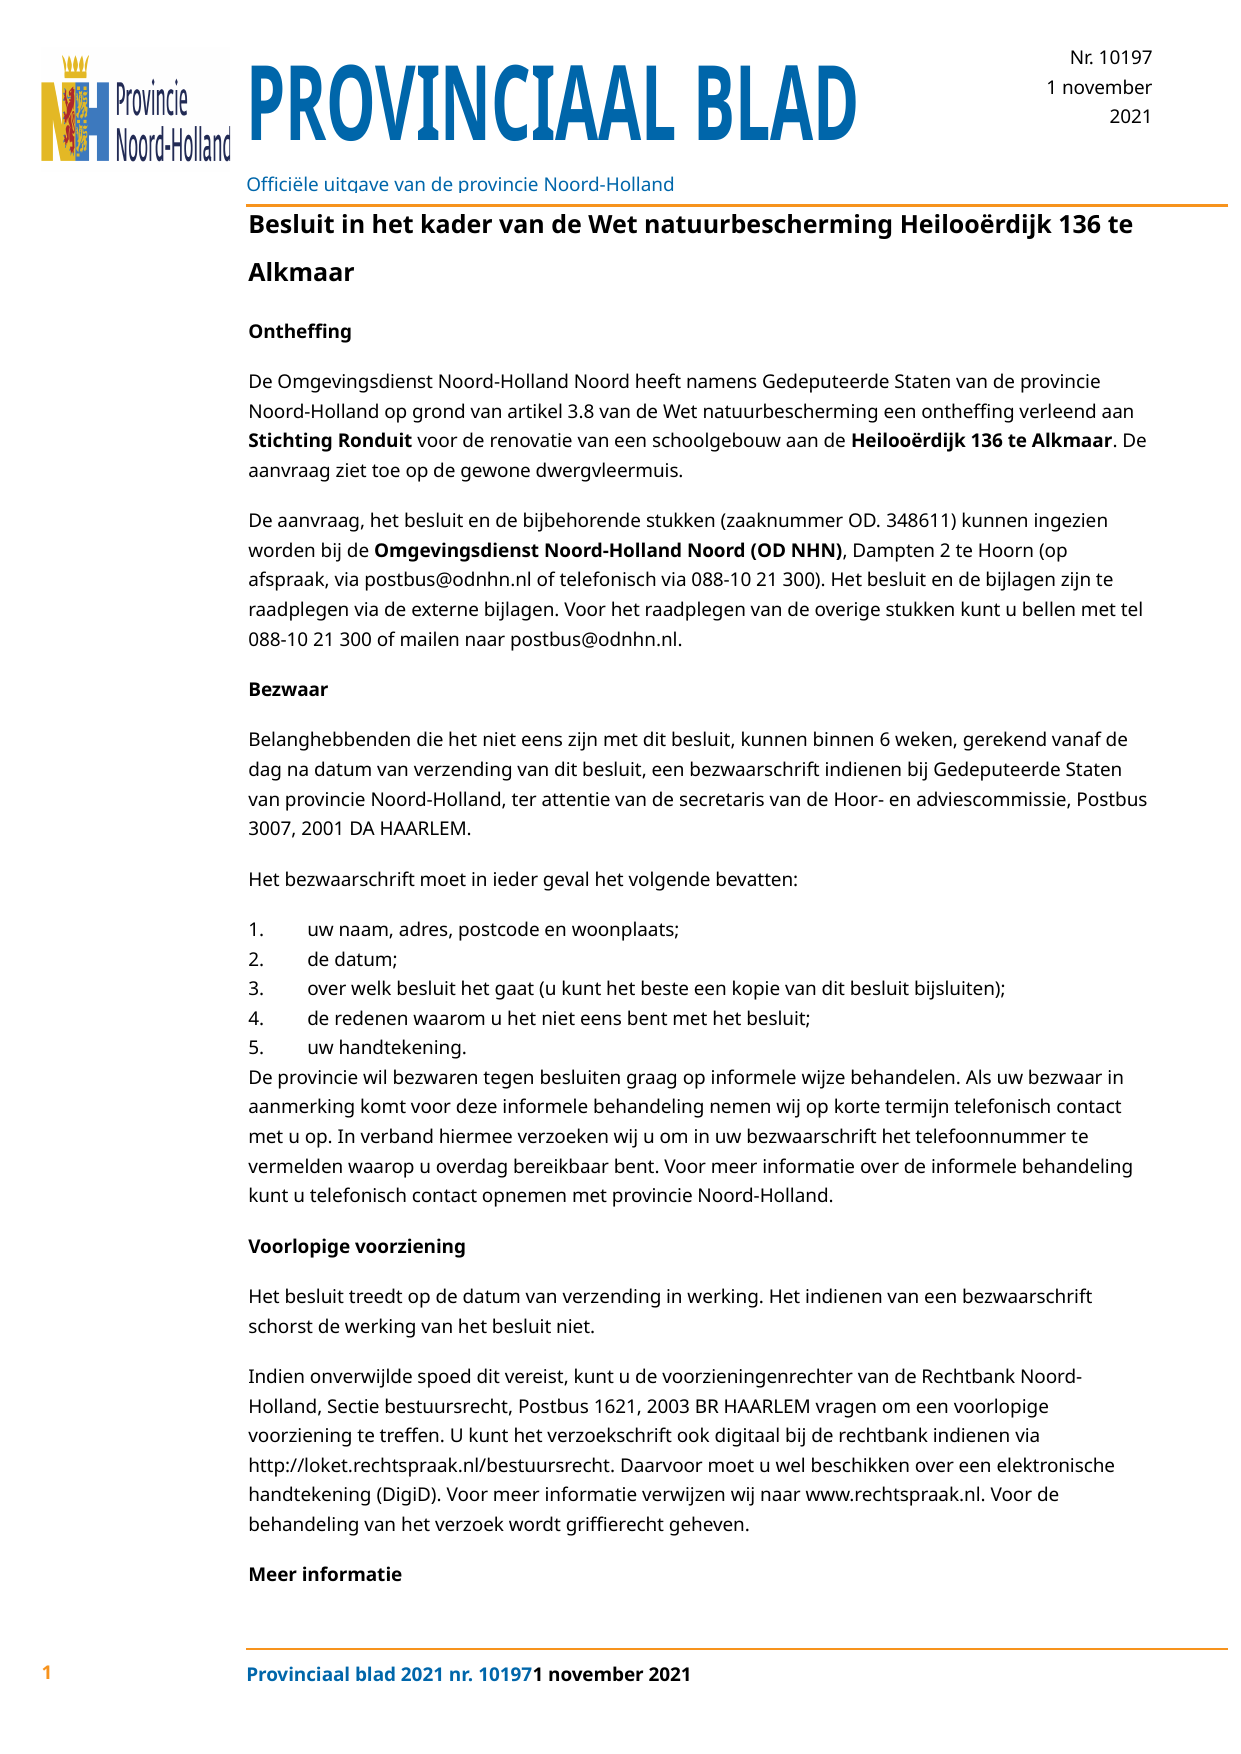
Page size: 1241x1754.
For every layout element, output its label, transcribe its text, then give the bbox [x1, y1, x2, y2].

text Ontheffing [248, 318, 1152, 344]
text De provincie wil bezwaren tegen besluiten graag op informele wijze behandelen. Als uw bezwaar in aanmerking komt voor deze informele behandeling nemen wij op korte termijn telefonisch contact met u op. In verband hiermee verzoeken wij u om in uw bezwaarschrift het telefoonnummer te vermelden waarop u overdag bereikbaar bent. Voor meer informatie over de informele behandeling kunt u telefonisch contact opnemen met provincie Noord-Holland. [248, 1064, 1152, 1208]
text De aanvraag, het besluit en de bijbehorende stukken (zaaknummer OD. 348611) kunnen ingezien worden bij de Omgevingsdienst Noord-Holland Noord (OD NHN), Dampten 2 te Hoorn (op afspraak, via postbus@odnhn.nl of telefonisch via 088-10 21 300). Het besluit en de bijlagen zijn te raadplegen via de externe bijlagen. Voor het raadplegen van de overige stukken kunt u bellen met tel 088-10 21 300 of mailen naar postbus@odnhn.nl. [248, 507, 1152, 652]
text De Omgevingsdienst Noord-Holland Noord heeft namens Gedeputeerde Staten van de provincie Noord-Holland op grond van artikel 3.8 van de Wet natuurbescherming een ontheffing verleend aan Stichting Ronduit voor de renovatie van een schoolgebouw aan de Heilooërdijk 136 te Alkmaar. De aanvraag ziet toe op de gewone dwergvleermuis. [248, 368, 1152, 483]
text Meer informatie [248, 1562, 1152, 1587]
text Indien onverwijlde spoed dit vereist, kunt u de voorzieningenrechter van de Rechtbank Noord-Holland, Sectie bestuursrecht, Postbus 1621, 2003 BR HAARLEM vragen om een voorlopige voorziening te treffen. U kunt het verzoekschrift ook digitaal bij de rechtbank indienen via http://loket.rechtspraak.nl/bestuursrecht. Daarvoor moet u wel beschikken over een elektronische handtekening (DigiD). Voor meer informatie verwijzen wij naar www.rechtspraak.nl. Voor de behandeling van het verzoek wordt griffierecht geheven. [248, 1363, 1152, 1537]
text Het besluit treedt op de datum van verzending in werking. Het indienen van een bezwaarschrift schorst de werking van het besluit niet. [248, 1283, 1152, 1339]
picture [41, 47, 231, 172]
text Belanghebbenden die het niet eens zijn met dit besluit, kunnen binnen 6 weken, gerekend vanaf de dag na datum van verzending van dit besluit, een bezwaarschrift indienen bij Gedeputeerde Staten van provincie Noord-Holland, ter attentie van de secretaris van de Hoor- en adviescommissie, Postbus 3007, 2001 DA HAARLEM. [248, 727, 1152, 841]
text Besluit in het kader van de Wet natuurbescherming Heilooërdijk 136 te Alkmaar [248, 207, 1152, 288]
text Voorlopige voorziening [248, 1233, 1152, 1259]
text Bezwaar [248, 676, 1152, 702]
text Het bezwaarschrift moet in ieder geval het volgende bevatten: [248, 866, 1152, 892]
list de redenen waarom u het niet eens bent met het besluit; [248, 1005, 1152, 1031]
list uw handtekening. [248, 1034, 1152, 1060]
list over welk besluit het gaat (u kunt het beste een kopie van dit besluit bijsluiten); [248, 975, 1152, 1001]
list uw naam, adres, postcode en woonplaats; [248, 916, 1152, 942]
list de datum; [248, 946, 1152, 972]
